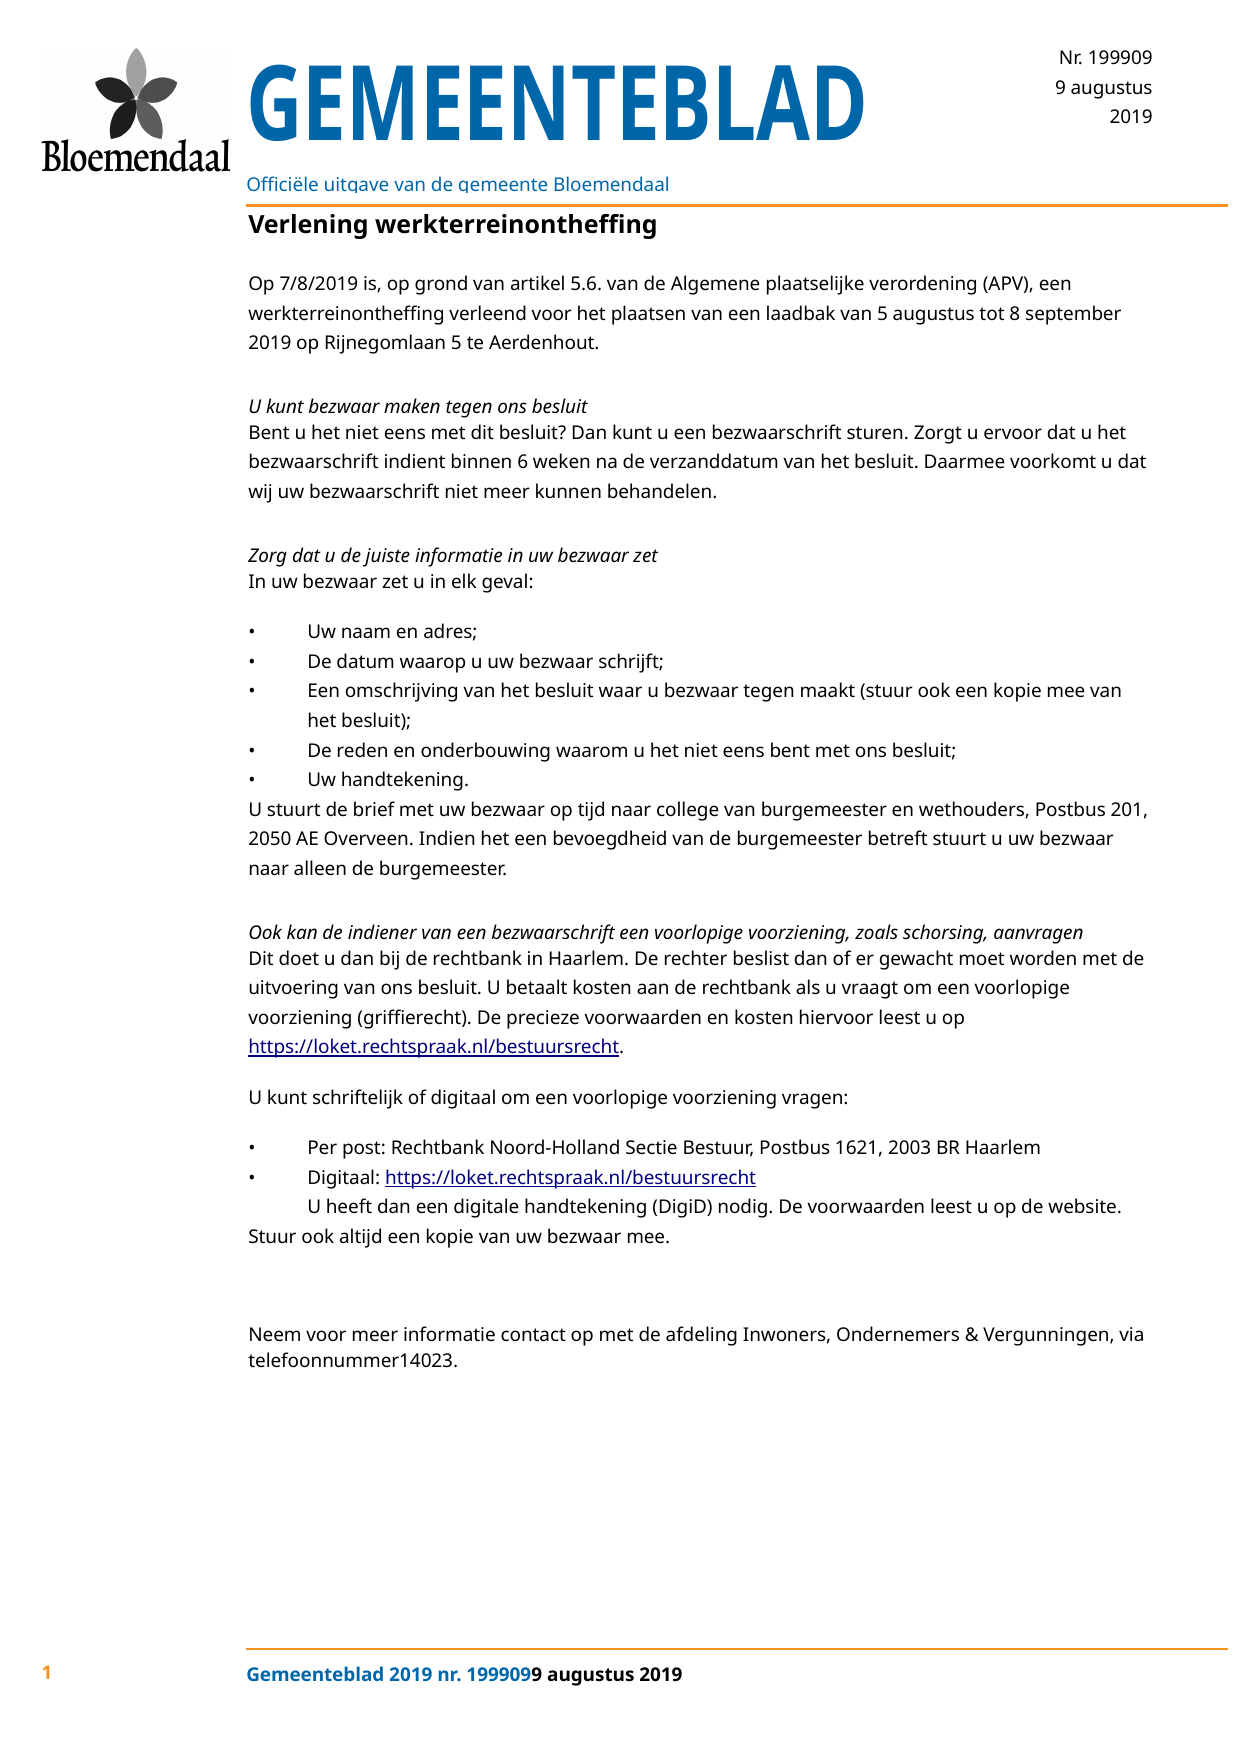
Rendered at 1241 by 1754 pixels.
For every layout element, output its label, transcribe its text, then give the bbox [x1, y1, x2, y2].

list Een omschrijving van het besluit waar u bezwaar tegen maakt (stuur ook een kopie mee van het besluit); [248, 678, 1152, 733]
list De datum waarop u uw bezwaar schrijft; [248, 648, 1152, 674]
list Uw naam en adres; [248, 618, 1152, 644]
text Zorg dat u de juiste informatie in uw bezwaar zet [248, 542, 1152, 568]
text Ook kan de indiener van een bezwaarschrift een voorlopige voorziening, zoals schorsing, aanvragen [248, 919, 1152, 945]
list Per post: Rechtbank Noord-Holland Sectie Bestuur, Postbus 1621, 2003 BR Haarlem [248, 1134, 1152, 1160]
text U kunt schriftelijk of digitaal om een voorlopige voorziening vragen: [248, 1084, 1152, 1110]
picture [41, 47, 231, 172]
list U heeft dan een digitale handtekening (DigiD) nodig. De voorwaarden leest u op de website. [248, 1193, 1152, 1219]
text U kunt bezwaar maken tegen ons besluit [248, 393, 1152, 419]
text Stuur ook altijd een kopie van uw bezwaar mee. [248, 1223, 1152, 1249]
text Verlening werkterreinontheffing [248, 207, 1152, 241]
text Dit doet u dan bij de rechtbank in Haarlem. De rechter beslist dan of er gewacht moet worden met de uitvoering van ons besluit. U betaalt kosten aan de rechtbank als u vraagt om een voorlopige voorziening (griffierecht). De precieze voorwaarden en kosten hiervoor leest u op https://loket.rechtspraak.nl/bestuursrecht. [248, 945, 1152, 1059]
text Bent u het niet eens met dit besluit? Dan kunt u een bezwaarschrift sturen. Zorgt u ervoor dat u het bezwaarschrift indient binnen 6 weken na de verzanddatum van het besluit. Daarmee voorkomt u dat wij uw bezwaarschrift niet meer kunnen behandelen. [248, 419, 1152, 504]
list Uw handtekening. [248, 766, 1152, 792]
text Neem voor meer informatie contact op met de afdeling Inwoners, Ondernemers & Vergunningen, via telefoonnummer14023. [248, 1321, 1152, 1373]
list De reden en onderbouwing waarom u het niet eens bent met ons besluit; [248, 737, 1152, 762]
text U stuurt de brief met uw bezwaar op tijd naar college van burgemeester en wethouders, Postbus 201, 2050 AE Overveen. Indien het een bevoegdheid van de burgemeester betreft stuurt u uw bezwaar naar alleen de burgemeester. [248, 796, 1152, 881]
text Op 7/8/2019 is, op grond van artikel 5.6. van de Algemene plaatselijke verordening (APV), een werkterreinontheffing verleend voor het plaatsen van een laadbak van 5 augustus tot 8 september 2019 op Rijnegomlaan 5 te Aerdenhout. [248, 270, 1152, 355]
list Digitaal: https://loket.rechtspraak.nl/bestuursrecht [248, 1164, 1152, 1190]
text In uw bezwaar zet u in elk geval: [248, 568, 1152, 594]
